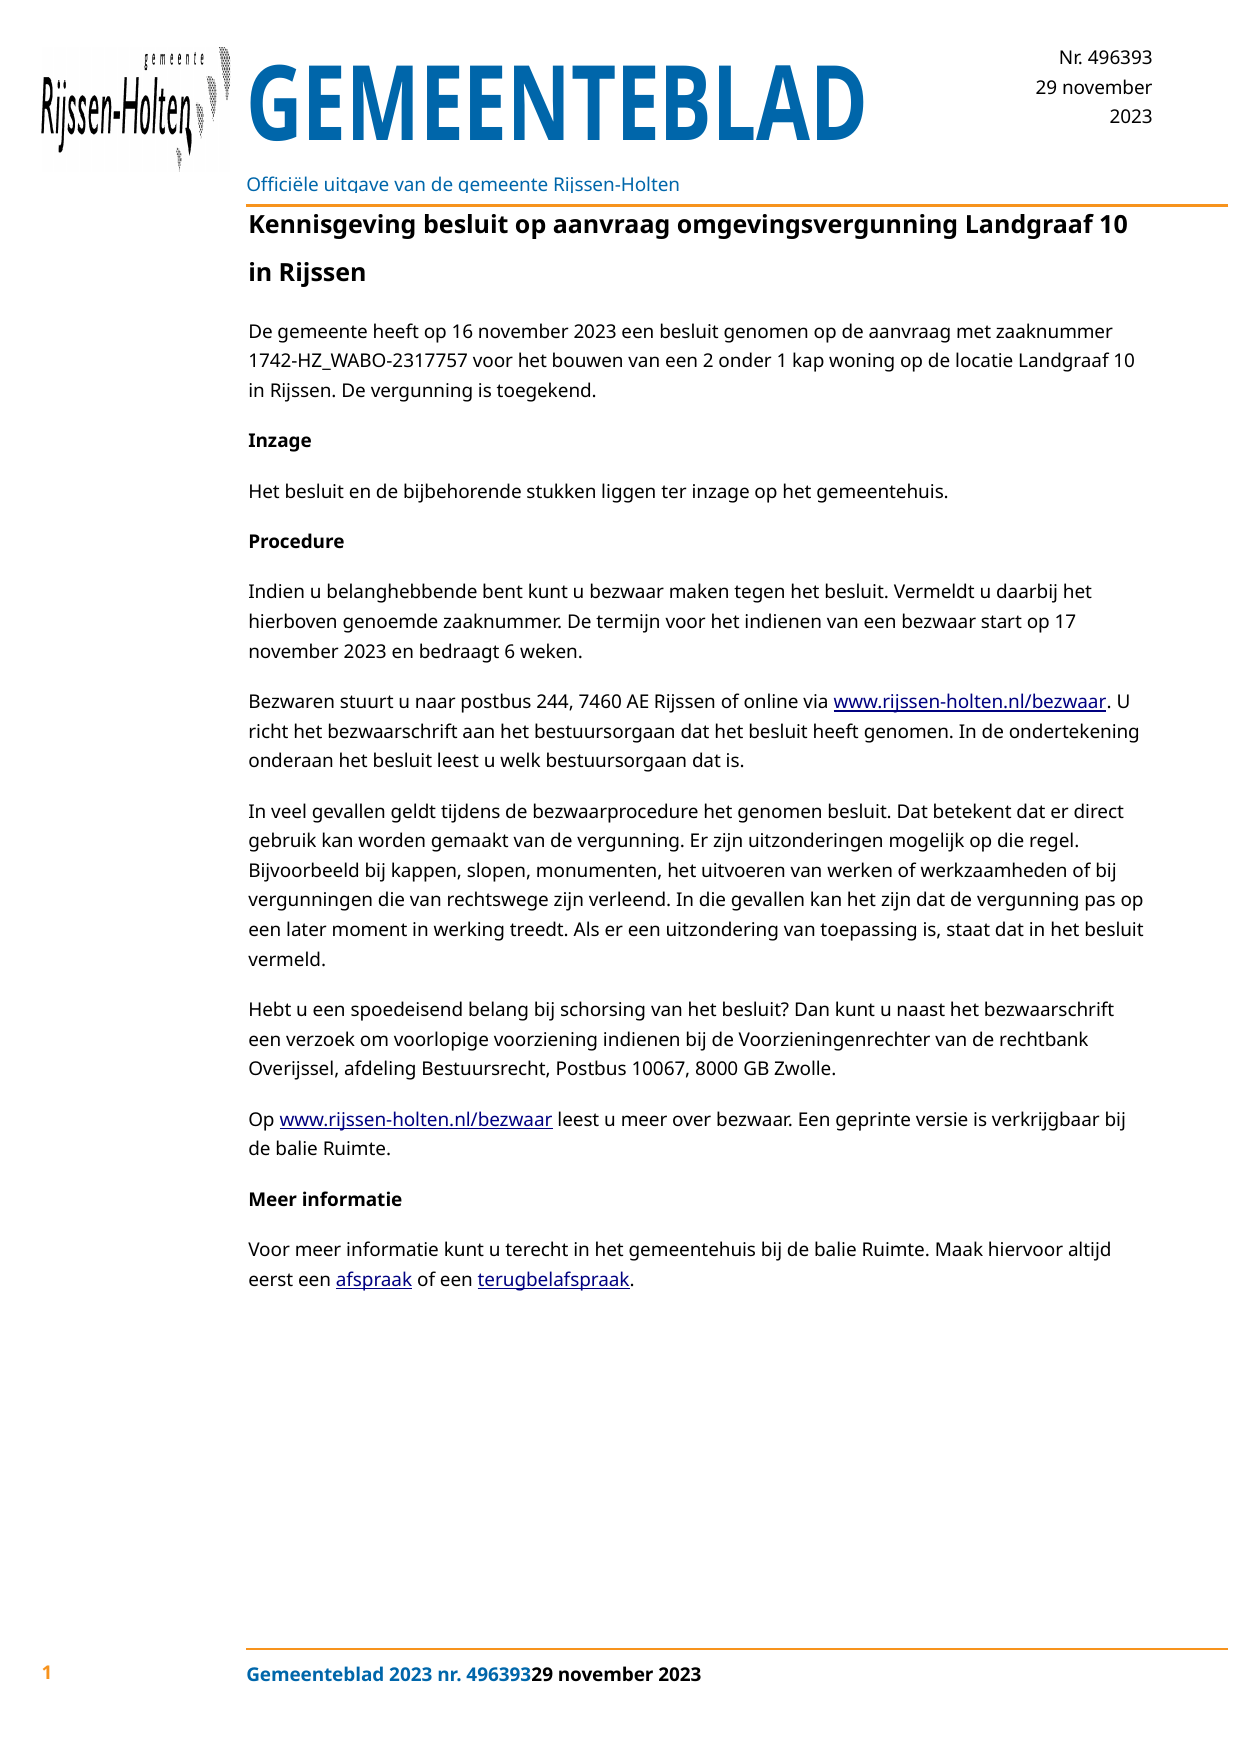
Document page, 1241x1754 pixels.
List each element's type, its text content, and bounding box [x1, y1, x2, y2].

text Het besluit en de bijbehorende stukken liggen ter inzage op het gemeentehuis. [248, 478, 1152, 504]
text In veel gevallen geldt tijdens de bezwaarprocedure het genomen besluit. Dat betekent dat er direct gebruik kan worden gemaakt van de vergunning. Er zijn uitzonderingen mogelijk op die regel. Bijvoorbeeld bij kappen, slopen, monumenten, het uitvoeren van werken of werkzaamheden of bij vergunningen die van rechtswege zijn verleend. In die gevallen kan het zijn dat de vergunning pas op een later moment in werking treedt. Als er een uitzondering van toepassing is, staat dat in het besluit vermeld. [248, 798, 1152, 972]
text Kennisgeving besluit op aanvraag omgevingsvergunning Landgraaf 10 in Rijssen [248, 207, 1152, 288]
text Op www.rijssen-holten.nl/bezwaar leest u meer over bezwaar. Een geprinte versie is verkrijgbaar bij de balie Ruimte. [248, 1106, 1152, 1161]
text De gemeente heeft op 16 november 2023 een besluit genomen op de aanvraag met zaaknummer 1742-HZ_WABO-2317757 voor het bouwen van een 2 onder 1 kap woning op de locatie Landgraaf 10 in Rijssen. De vergunning is toegekend. [248, 318, 1152, 403]
text Inzage [248, 427, 1152, 453]
text Voor meer informatie kunt u terecht in het gemeentehuis bij de balie Ruimte. Maak hiervoor altijd eerst een afspraak of een terugbelafspraak. [248, 1236, 1152, 1292]
text Bezwaren stuurt u naar postbus 244, 7460 AE Rijssen of online via www.rijssen-holten.nl/bezwaar. U richt het bezwaarschrift aan het bestuursorgaan dat het besluit heeft genomen. In de ondertekening onderaan het besluit leest u welk bestuursorgaan dat is. [248, 688, 1152, 773]
text Indien u belanghebbende bent kunt u bezwaar maken tegen het besluit. Vermeldt u daarbij het hierboven genoemde zaaknummer. De termijn voor het indienen van een bezwaar start op 17 november 2023 en bedraagt 6 weken. [248, 579, 1152, 664]
picture [41, 47, 231, 172]
text Procedure [248, 528, 1152, 554]
text Meer informatie [248, 1186, 1152, 1212]
text Hebt u een spoedeisend belang bij schorsing van het besluit? Dan kunt u naast het bezwaarschrift een verzoek om voorlopige voorziening indienen bij de Voorzieningenrechter van de rechtbank Overijssel, afdeling Bestuursrecht, Postbus 10067, 8000 GB Zwolle. [248, 996, 1152, 1081]
